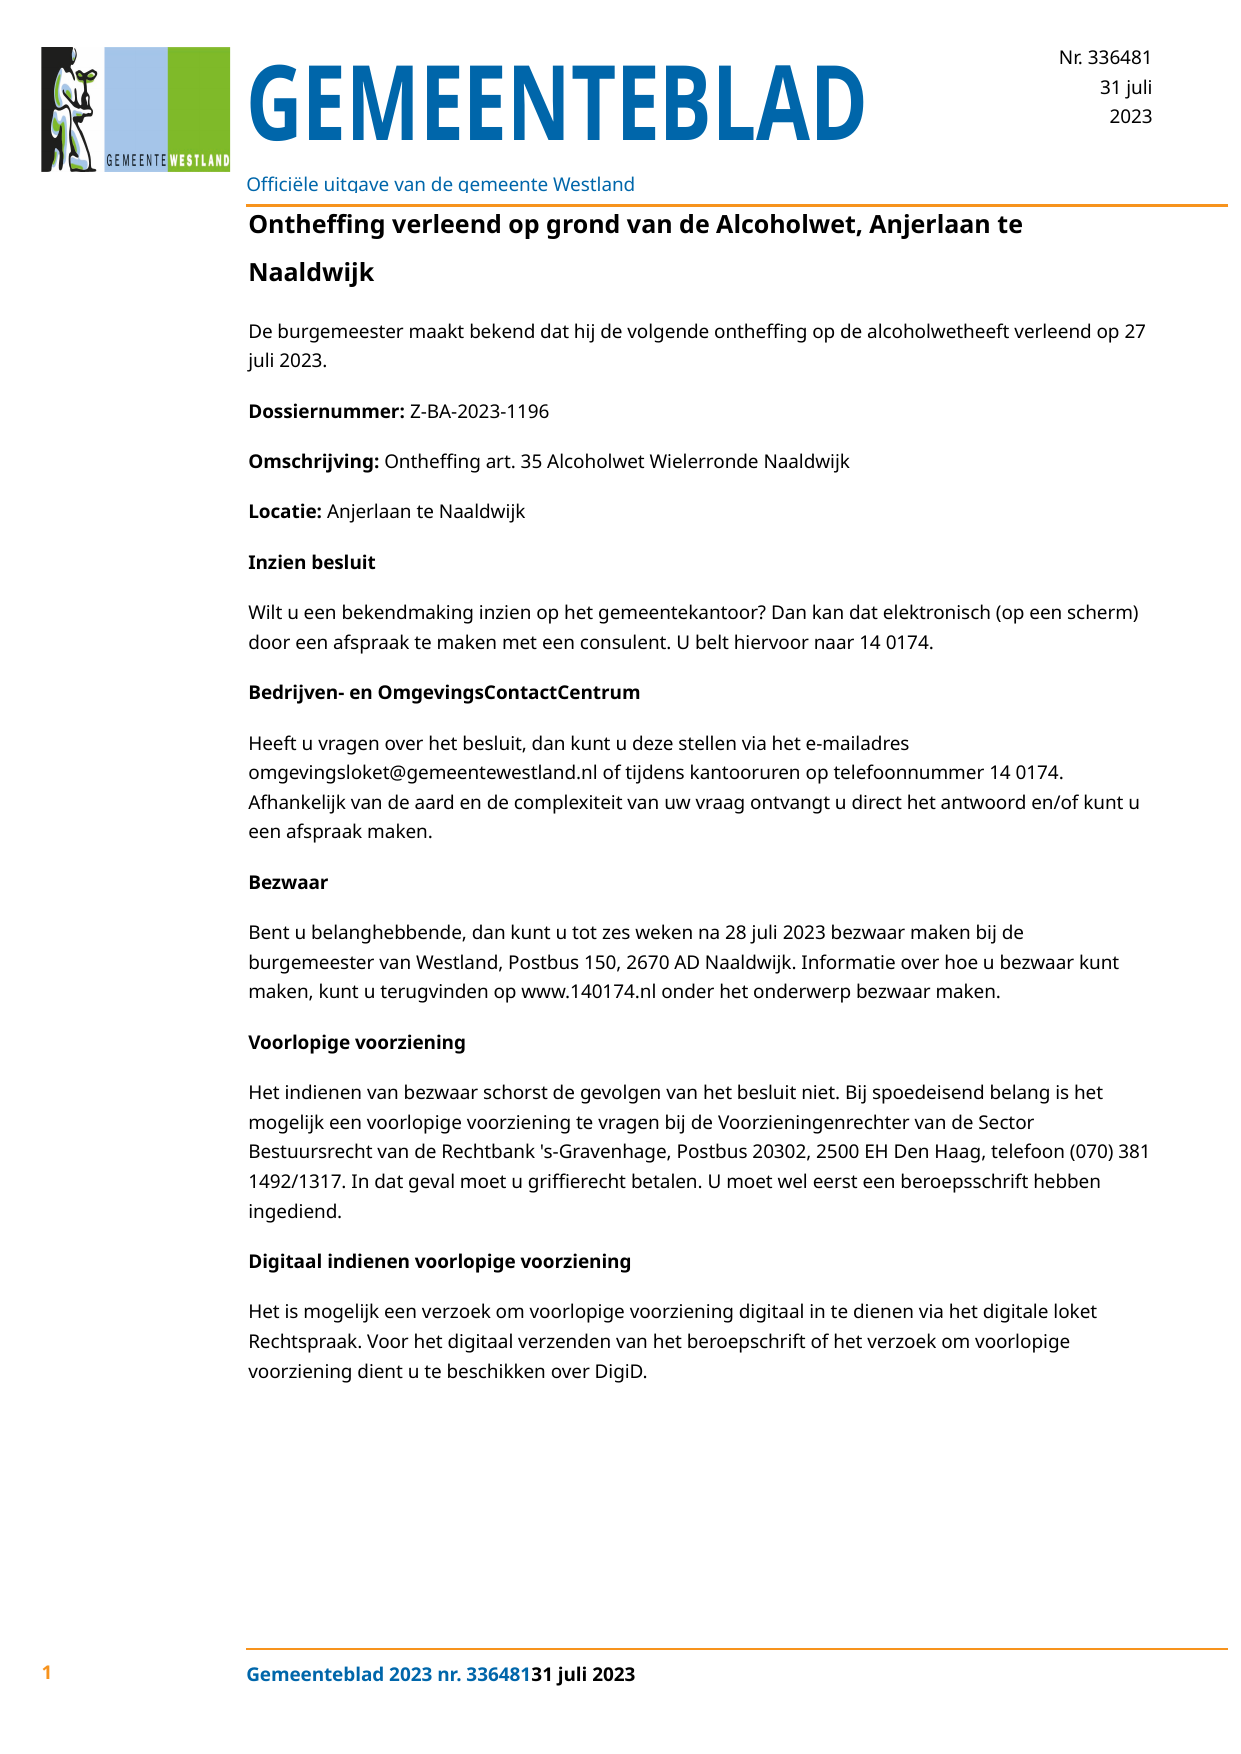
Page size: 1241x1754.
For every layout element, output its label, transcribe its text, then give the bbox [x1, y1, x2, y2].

text Het indienen van bezwaar schorst de gevolgen van het besluit niet. Bij spoedeisend belang is het mogelijk een voorlopige voorziening te vragen bij de Voorzieningenrechter van de Sector Bestuursrecht van de Rechtbank 's-Gravenhage, Postbus 20302, 2500 EH Den Haag, telefoon (070) 381 1492/1317. In dat geval moet u griffierecht betalen. U moet wel eerst een beroepsschrift hebben ingediend. [248, 1079, 1152, 1224]
text Bezwaar [248, 869, 1152, 895]
text Digitaal indienen voorlopige voorziening [248, 1248, 1152, 1274]
text Ontheffing verleend op grond van de Alcoholwet, Anjerlaan te Naaldwijk [248, 207, 1152, 288]
text Bedrijven- en OmgevingsContactCentrum [248, 679, 1152, 705]
text Voorlopige voorziening [248, 1029, 1152, 1055]
picture [41, 47, 231, 172]
text Inzien besluit [248, 549, 1152, 575]
text Wilt u een bekendmaking inzien op het gemeentekantoor? Dan kan dat elektronisch (op een scherm) door een afspraak te maken met een consulent. U belt hiervoor naar 14 0174. [248, 599, 1152, 655]
text Dossiernummer: Z-BA-2023-1196 [248, 398, 1152, 424]
text Omschrijving: Ontheffing art. 35 Alcoholwet Wielerronde Naaldwijk [248, 448, 1152, 474]
text Bent u belanghebbende, dan kunt u tot zes weken na 28 juli 2023 bezwaar maken bij de burgemeester van Westland, Postbus 150, 2670 AD Naaldwijk. Informatie over hoe u bezwaar kunt maken, kunt u terugvinden op www.140174.nl onder het onderwerp bezwaar maken. [248, 919, 1152, 1004]
text Het is mogelijk een verzoek om voorlopige voorziening digitaal in te dienen via het digitale loket Rechtspraak. Voor het digitaal verzenden van het beroepschrift of het verzoek om voorlopige voorziening dient u te beschikken over DigiD. [248, 1299, 1152, 1384]
text Heeft u vragen over het besluit, dan kunt u deze stellen via het e-mailadres omgevingsloket@gemeentewestland.nl of tijdens kantooruren op telefoonnummer 14 0174. Afhankelijk van de aard en de complexiteit van uw vraag ontvangt u direct het antwoord en/of kunt u een afspraak maken. [248, 730, 1152, 844]
text De burgemeester maakt bekend dat hij de volgende ontheffing op de alcoholwetheeft verleend op 27 juli 2023. [248, 318, 1152, 373]
text Locatie: Anjerlaan te Naaldwijk [248, 499, 1152, 524]
